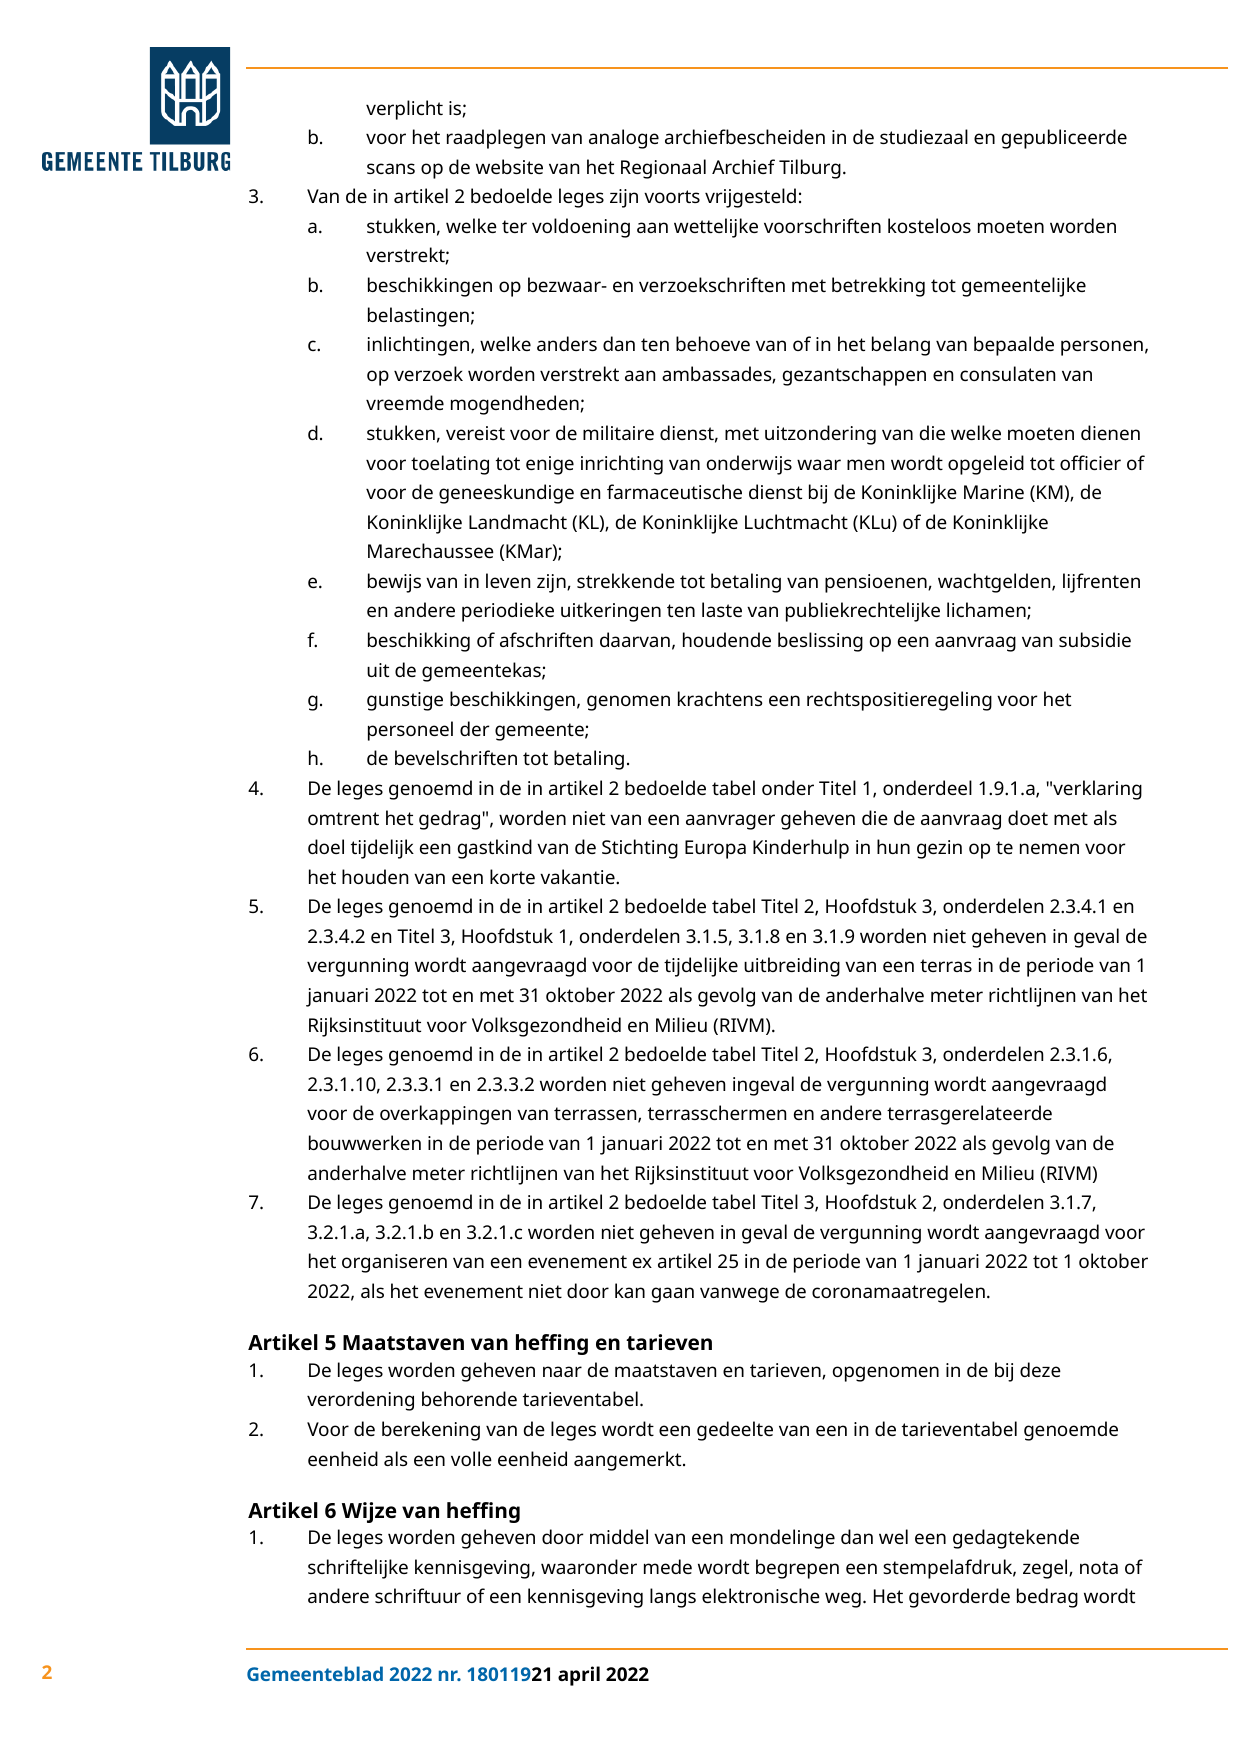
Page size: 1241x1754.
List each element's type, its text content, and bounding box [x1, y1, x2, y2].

list Van de in artikel 2 bedoelde leges zijn voorts vrijgesteld: [248, 183, 1152, 209]
list beschikking of afschriften daarvan, houdende beslissing op een aanvraag van subsidie uit de gemeentekas; [307, 627, 1152, 683]
list gunstige beschikkingen, genomen krachtens een rechtspositieregeling voor het personeel der gemeente; [307, 686, 1152, 742]
list beschikkingen op bezwaar- en verzoekschriften met betrekking tot gemeentelijke belastingen; [307, 272, 1152, 328]
list De leges genoemd in de in artikel 2 bedoelde tabel Titel 2, Hoofdstuk 3, onderdelen 2.3.4.1 en 2.3.4.2 en Titel 3, Hoofdstuk 1, onderdelen 3.1.5, 3.1.8 en 3.1.9 worden niet geheven in geval de vergunning wordt aangevraagd voor de tijdelijke uitbreiding van een terras in de periode van 1 januari 2022 tot en met 31 oktober 2022 als gevolg van de anderhalve meter richtlijnen van het Rijksinstituut voor Volksgezondheid en Milieu (RIVM). [248, 893, 1152, 1038]
list bewijs van in leven zijn, strekkende tot betaling van pensioenen, wachtgelden, lijfrenten en andere periodieke uitkeringen ten laste van publiekrechtelijke lichamen; [307, 568, 1152, 623]
list verplicht is; [307, 95, 1152, 121]
list De leges genoemd in de in artikel 2 bedoelde tabel onder Titel 1, onderdeel 1.9.1.a, "verklaring omtrent het gedrag", worden niet van een aanvrager geheven die de aanvraag doet met als doel tijdelijk een gastkind van de Stichting Europa Kinderhulp in hun gezin op te nemen voor het houden van een korte vakantie. [248, 775, 1152, 890]
list De leges worden geheven door middel van een mondelinge dan wel een gedagtekende schriftelijke kennisgeving, waaronder mede wordt begrepen een stempelafdruk, zegel, nota of andere schriftuur of een kennisgeving langs elektronische weg. Het gevorderde bedrag wordt [248, 1524, 1152, 1609]
list De leges worden geheven naar de maatstaven en tarieven, opgenomen in de bij deze verordening behorende tarieventabel. [248, 1357, 1152, 1412]
list voor het raadplegen van analoge archiefbescheiden in de studiezaal en gepubliceerde scans op de website van het Regionaal Archief Tilburg. [307, 124, 1152, 180]
list stukken, vereist voor de militaire dienst, met uitzondering van die welke moeten dienen voor toelating tot enige inrichting van onderwijs waar men wordt opgeleid tot officier of voor de geneeskundige en farmaceutische dienst bij de Koninklijke Marine (KM), de Koninklijke Landmacht (KL), de Koninklijke Luchtmacht (KLu) of de Koninklijke Marechaussee (KMar); [307, 420, 1152, 564]
list inlichtingen, welke anders dan ten behoeve van of in het belang van bepaalde personen, op verzoek worden verstrekt aan ambassades, gezantschappen en consulaten van vreemde mogendheden; [307, 331, 1152, 416]
list Voor de berekening van de leges wordt een gedeelte van een in de tarieventabel genoemde eenheid als een volle eenheid aangemerkt. [248, 1416, 1152, 1471]
list stukken, welke ter voldoening aan wettelijke voorschriften kosteloos moeten worden verstrekt; [307, 213, 1152, 268]
picture [41, 47, 231, 172]
text Artikel 6 Wijze van heffing [248, 1496, 1152, 1524]
list De leges genoemd in de in artikel 2 bedoelde tabel Titel 3, Hoofdstuk 2, onderdelen 3.1.7, 3.2.1.a, 3.2.1.b en 3.2.1.c worden niet geheven in geval de vergunning wordt aangevraagd voor het organiseren van een evenement ex artikel 25 in de periode van 1 januari 2022 tot 1 oktober 2022, als het evenement niet door kan gaan vanwege de coronamaatregelen. [248, 1189, 1152, 1304]
list De leges genoemd in de in artikel 2 bedoelde tabel Titel 2, Hoofdstuk 3, onderdelen 2.3.1.6, 2.3.1.10, 2.3.3.1 en 2.3.3.2 worden niet geheven ingeval de vergunning wordt aangevraagd voor de overkappingen van terrassen, terrasschermen en andere terrasgerelateerde bouwwerken in de periode van 1 januari 2022 tot en met 31 oktober 2022 als gevolg van de anderhalve meter richtlijnen van het Rijksinstituut voor Volksgezondheid en Milieu (RIVM) [248, 1041, 1152, 1186]
list de bevelschriften tot betaling. [307, 746, 1152, 771]
text Artikel 5 Maatstaven van heffing en tarieven [248, 1328, 1152, 1357]
